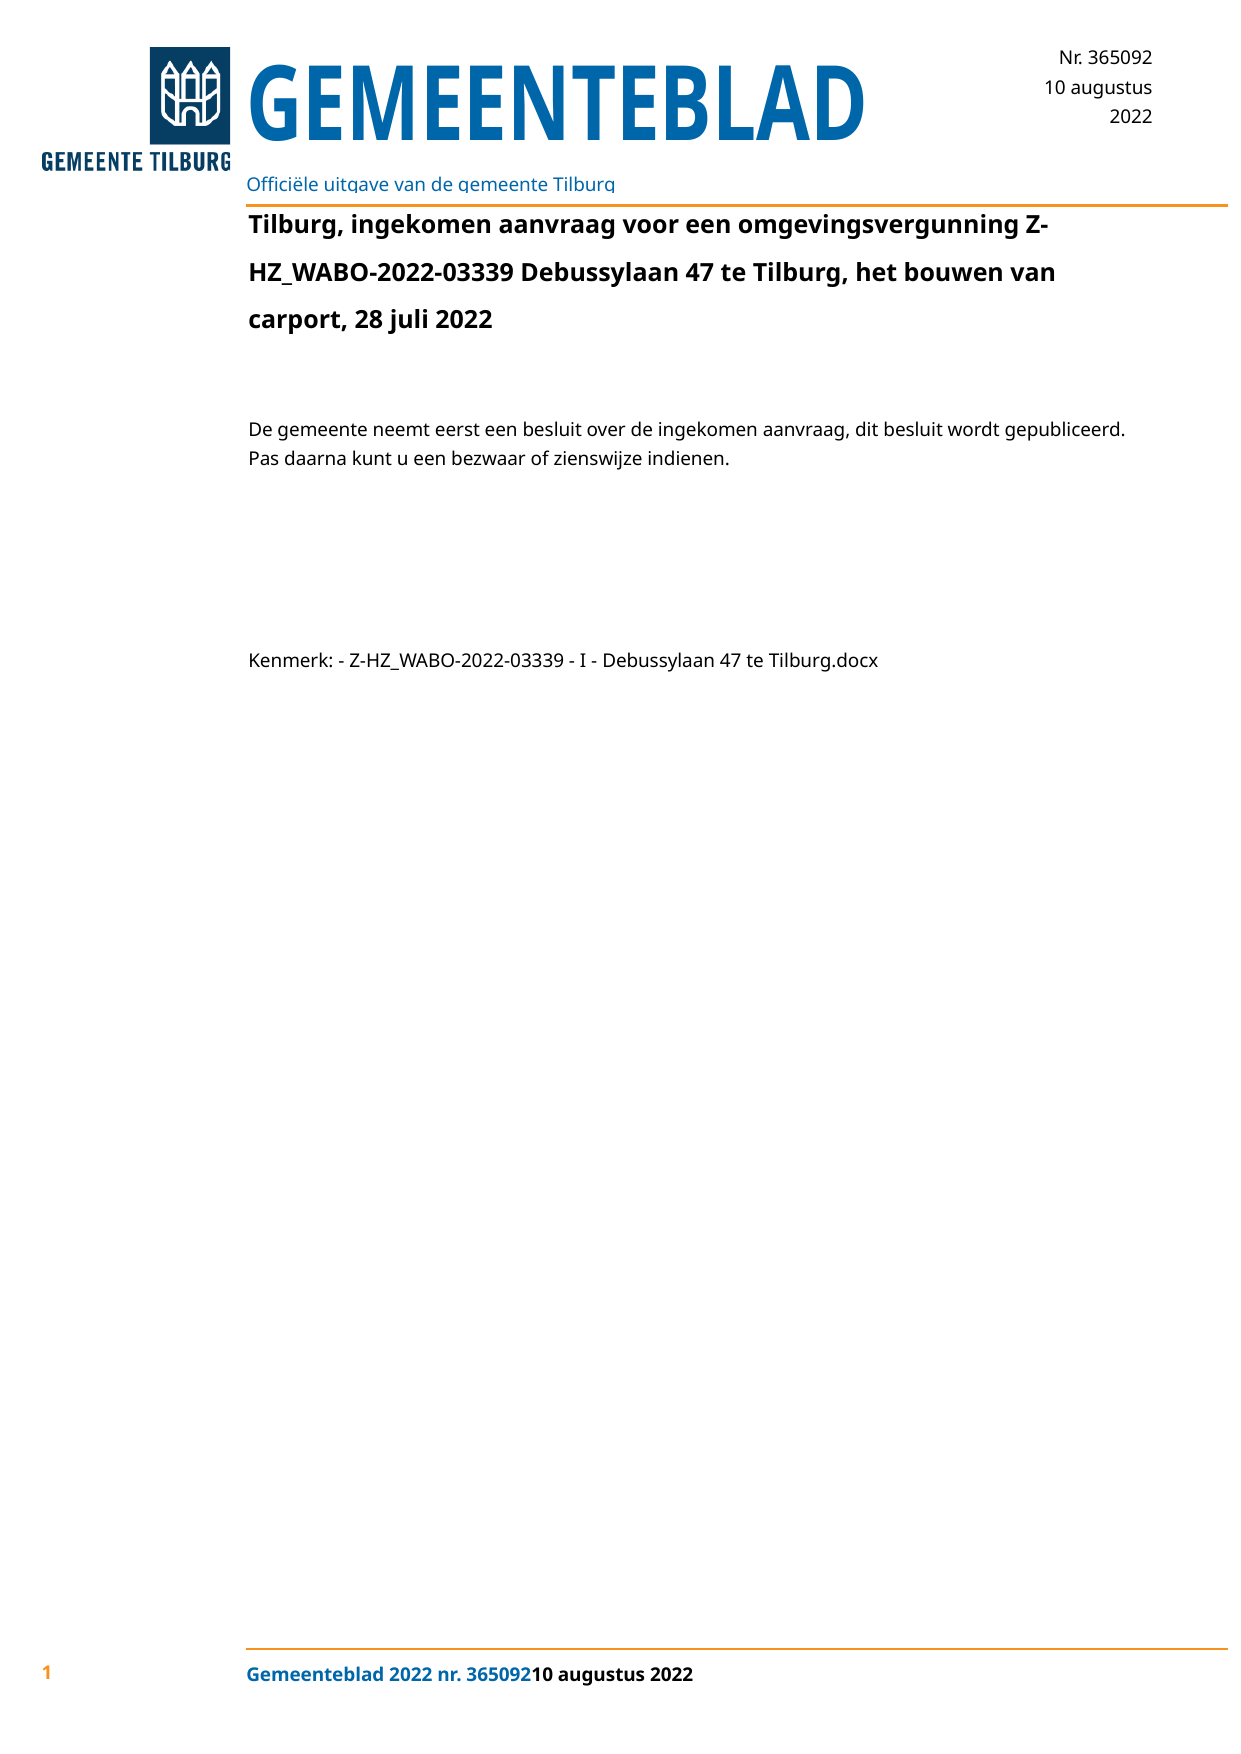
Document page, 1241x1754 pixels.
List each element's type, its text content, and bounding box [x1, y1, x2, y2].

text De gemeente neemt eerst een besluit over de ingekomen aanvraag, dit besluit wordt gepubliceerd. Pas daarna kunt u een bezwaar of zienswijze indienen. [248, 416, 1152, 471]
picture [41, 47, 231, 172]
text Kenmerk: - Z-HZ_WABO-2022-03339 - I - Debussylaan 47 te Tilburg.docx [248, 647, 1152, 673]
text Tilburg, ingekomen aanvraag voor een omgevingsvergunning Z-HZ_WABO-2022-03339 Debussylaan 47 te Tilburg, het bouwen van carport, 28 juli 2022 [248, 207, 1152, 336]
